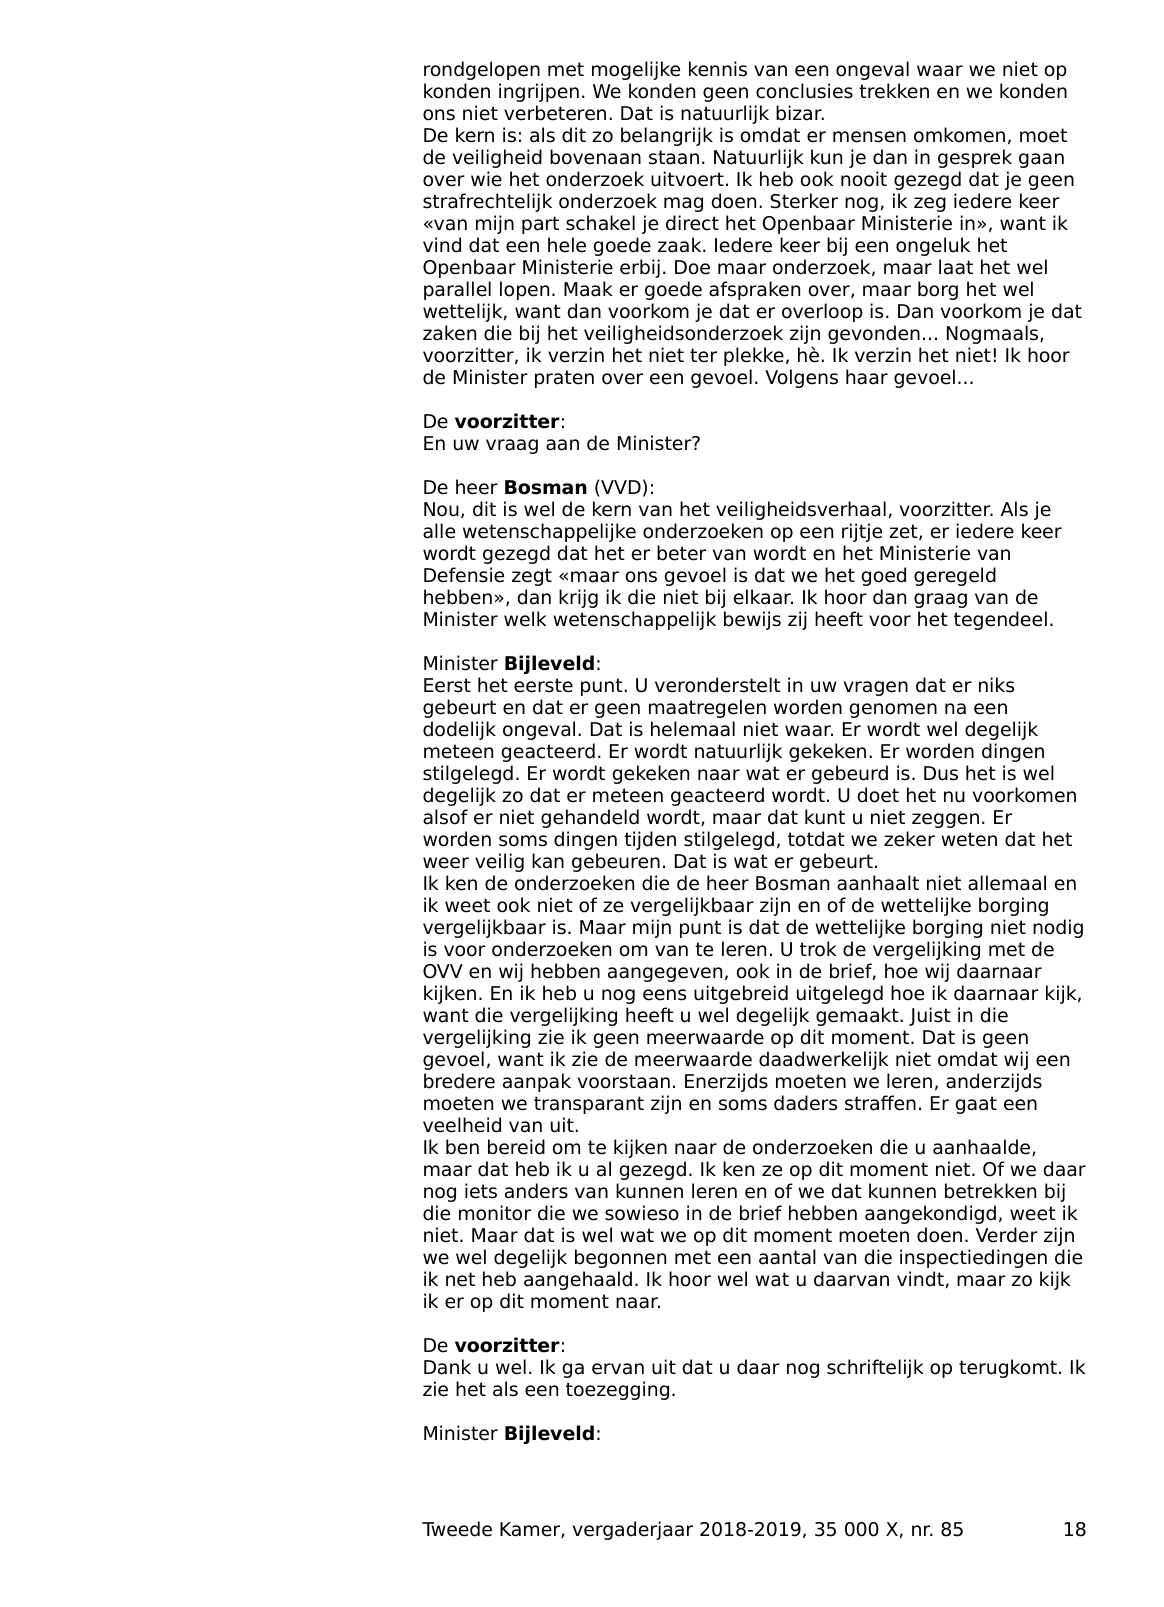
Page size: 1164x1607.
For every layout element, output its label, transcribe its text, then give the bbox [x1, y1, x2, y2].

text Nou, dit is wel de kern van het veiligheidsverhaal, voorzitter. Als je alle wetenschappelijke onderzoeken op een rijtje zet, er iedere keer wordt gezegd dat het er beter van wordt en het Ministerie van Defensie zegt «maar ons gevoel is dat we het goed geregeld hebben», dan krijg ik die niet bij elkaar. Ik hoor dan graag van de Minister welk wetenschappelijk bewijs zij heeft voor het tegendeel. [422, 499, 1087, 631]
text De voorzitter: [422, 1335, 1087, 1357]
text En uw vraag aan de Minister? [422, 433, 1087, 455]
text Minister Bijleveld: [422, 653, 1087, 675]
text De voorzitter: [422, 411, 1087, 433]
text De kern is: als dit zo belangrijk is omdat er mensen omkomen, moet de veiligheid bovenaan staan. Natuurlijk kun je dan in gesprek gaan over wie het onderzoek uitvoert. Ik heb ook nooit gezegd dat je geen strafrechtelijk onderzoek mag doen. Sterker nog, ik zeg iedere keer «van mijn part schakel je direct het Openbaar Ministerie in», want ik vind dat een hele goede zaak. Iedere keer bij een ongeluk het Openbaar Ministerie erbij. Doe maar onderzoek, maar laat het wel parallel lopen. Maak er goede afspraken over, maar borg het wel wettelijk, want dan voorkom je dat er overloop is. Dan voorkom je dat zaken die bij het veiligheidsonderzoek zijn gevonden... Nogmaals, voorzitter, ik verzin het niet ter plekke, hè. Ik verzin het niet! Ik hoor de Minister praten over een gevoel. Volgens haar gevoel... [422, 125, 1087, 389]
text rondgelopen met mogelijke kennis van een ongeval waar we niet op konden ingrijpen. We konden geen conclusies trekken en we konden ons niet verbeteren. Dat is natuurlijk bizar. [422, 59, 1087, 125]
text Dank u wel. Ik ga ervan uit dat u daar nog schriftelijk op terugkomt. Ik zie het als een toezegging. [422, 1357, 1087, 1401]
text Ik ben bereid om te kijken naar de onderzoeken die u aanhaalde, maar dat heb ik u al gezegd. Ik ken ze op dit moment niet. Of we daar nog iets anders van kunnen leren en of we dat kunnen betrekken bij die monitor die we sowieso in de brief hebben aangekondigd, weet ik niet. Maar dat is wel wat we op dit moment moeten doen. Verder zijn we wel degelijk begonnen met een aantal van die inspectiedingen die ik net heb aangehaald. Ik hoor wel wat u daarvan vindt, maar zo kijk ik er op dit moment naar. [422, 1137, 1087, 1312]
text Ik ken de onderzoeken die de heer Bosman aanhaalt niet allemaal en ik weet ook niet of ze vergelijkbaar zijn en of de wettelijke borging vergelijkbaar is. Maar mijn punt is dat de wettelijke borging niet nodig is voor onderzoeken om van te leren. U trok de vergelijking met de OVV en wij hebben aangegeven, ook in de brief, hoe wij daarnaar kijken. En ik heb u nog eens uitgebreid uitgelegd hoe ik daarnaar kijk, want die vergelijking heeft u wel degelijk gemaakt. Juist in die vergelijking zie ik geen meerwaarde op dit moment. Dat is geen gevoel, want ik zie de meerwaarde daadwerkelijk niet omdat wij een bredere aanpak voorstaan. Enerzijds moeten we leren, anderzijds moeten we transparant zijn en soms daders straffen. Er gaat een veelheid van uit. [422, 873, 1087, 1137]
text Minister Bijleveld: [422, 1423, 1087, 1445]
text De heer Bosman (VVD): [422, 477, 1087, 499]
text Eerst het eerste punt. U veronderstelt in uw vragen dat er niks gebeurt en dat er geen maatregelen worden genomen na een dodelijk ongeval. Dat is helemaal niet waar. Er wordt wel degelijk meteen geacteerd. Er wordt natuurlijk gekeken. Er worden dingen stilgelegd. Er wordt gekeken naar wat er gebeurd is. Dus het is wel degelijk zo dat er meteen geacteerd wordt. U doet het nu voorkomen alsof er niet gehandeld wordt, maar dat kunt u niet zeggen. Er worden soms dingen tijden stilgelegd, totdat we zeker weten dat het weer veilig kan gebeuren. Dat is wat er gebeurt. [422, 675, 1087, 873]
